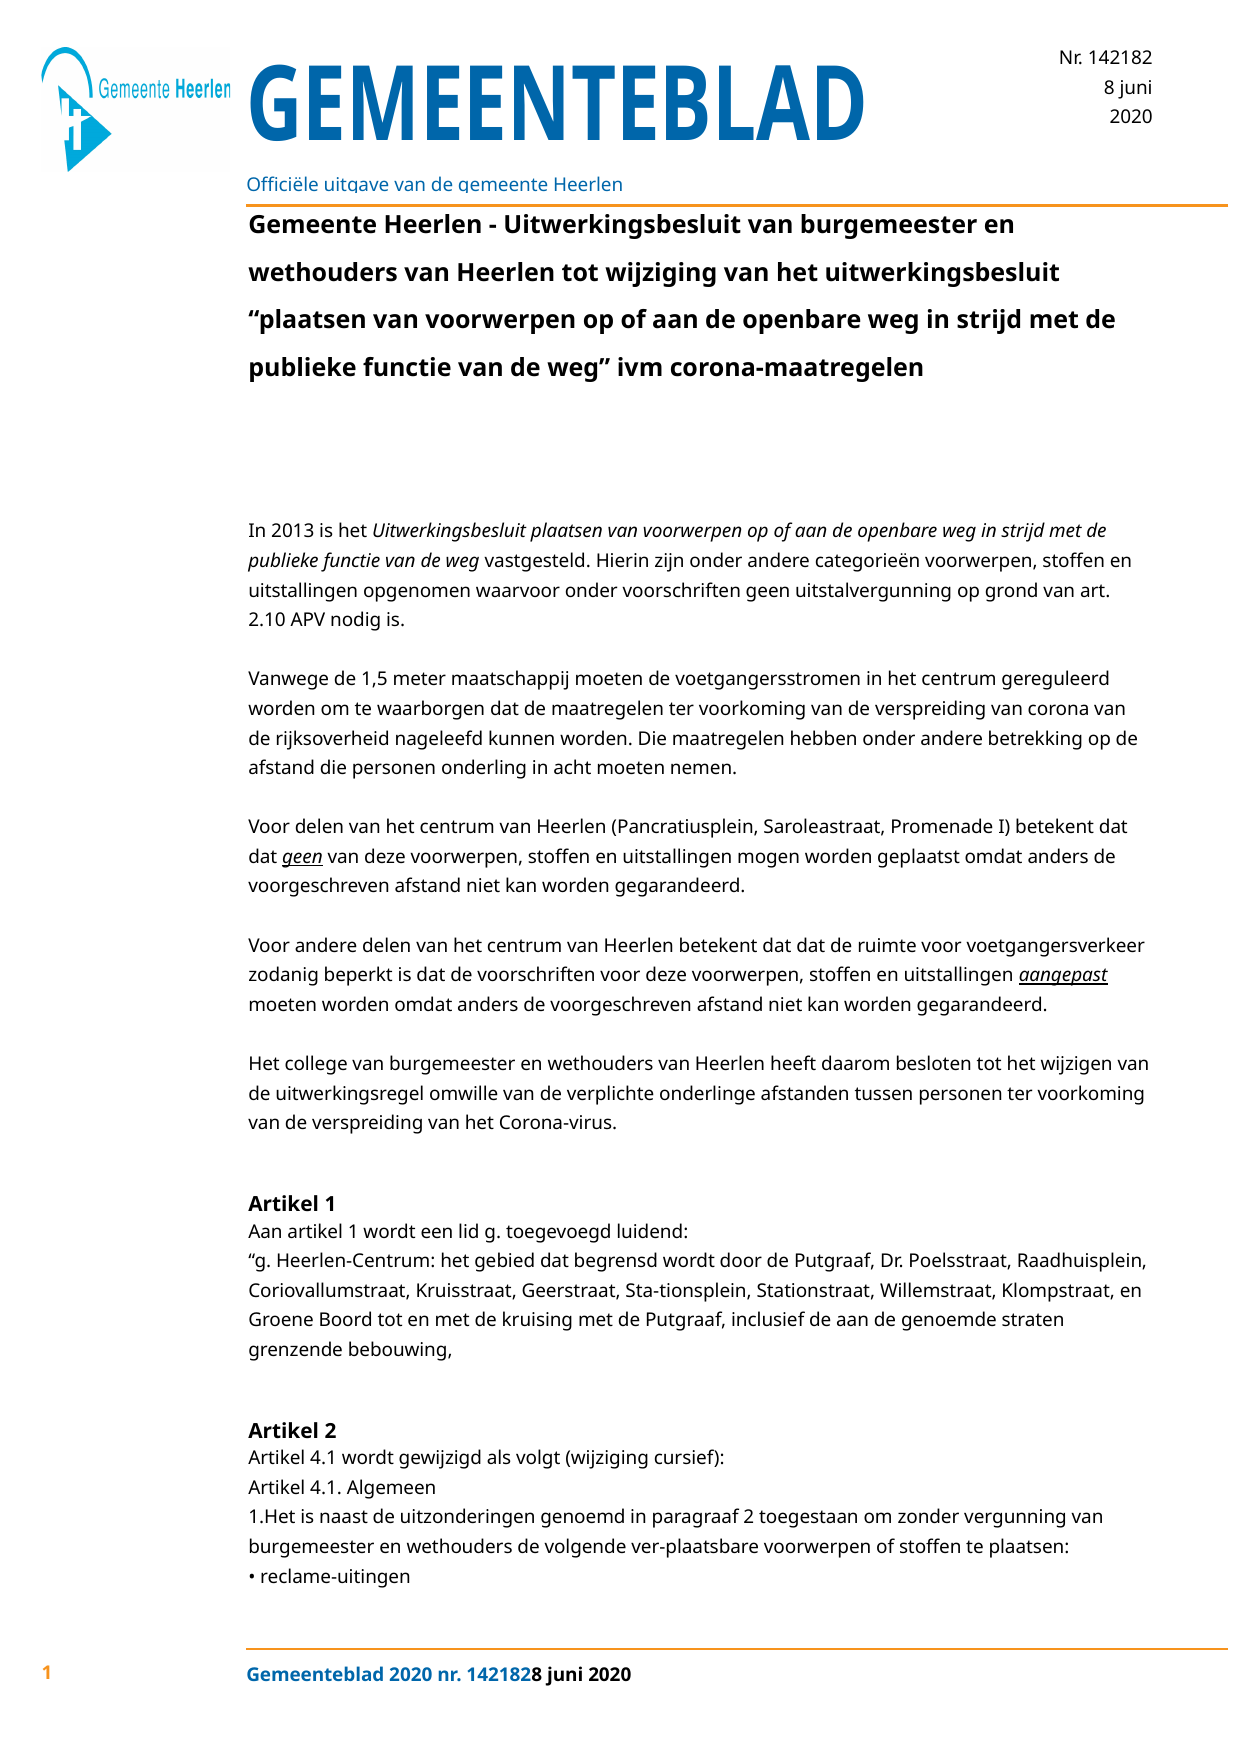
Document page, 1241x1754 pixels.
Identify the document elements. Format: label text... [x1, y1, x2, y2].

text Artikel 4.1. Algemeen [248, 1474, 1152, 1500]
text • reclame-uitingen [248, 1563, 1152, 1589]
text Gemeente Heerlen - Uitwerkingsbesluit van burgemeester en wethouders van Heerlen tot wijziging van het uitwerkingsbesluit “plaatsen van voorwerpen op of aan de openbare weg in strijd met de publieke functie van de weg” ivm corona-maatregelen [248, 207, 1152, 384]
text Aan artikel 1 wordt een lid g. toegevoegd luidend: [248, 1218, 1152, 1243]
text Artikel 1 [248, 1189, 1152, 1218]
text 1.Het is naast de uitzonderingen genoemd in paragraaf 2 toegestaan om zonder vergunning van burgemeester en wethouders de volgende ver-plaatsbare voorwerpen of stoffen te plaatsen: [248, 1504, 1152, 1559]
picture [41, 47, 59, 70]
text In 2013 is het Uitwerkingsbesluit plaatsen van voorwerpen op of aan de openbare weg in strijd met de publieke functie van de weg vastgesteld. Hierin zijn onder andere categorieën voorwerpen, stoffen en uitstallingen opgenomen waarvoor onder voorschriften geen uitstalvergunning op grond van art. 2.10 APV nodig is. [248, 518, 1152, 632]
text Het college van burgemeester en wethouders van Heerlen heeft daarom besloten tot het wijzigen van de uitwerkingsregel omwille van de verplichte onderlinge afstanden tussen personen ter voorkoming van de verspreiding van het Corona-virus. [248, 1050, 1152, 1135]
text Voor andere delen van het centrum van Heerlen betekent dat dat de ruimte voor voetgangersverkeer zodanig beperkt is dat de voorschriften voor deze voorwerpen, stoffen en uitstallingen aangepast moeten worden omdat anders de voorgeschreven afstand niet kan worden gegarandeerd. [248, 932, 1152, 1017]
text Artikel 4.1 wordt gewijzigd als volgt (wijziging cursief): [248, 1444, 1152, 1470]
text Voor delen van het centrum van Heerlen (Pancratiusplein, Saroleastraat, Promenade I) betekent dat dat geen van deze voorwerpen, stoffen en uitstallingen mogen worden geplaatst omdat anders de voorgeschreven afstand niet kan worden gegarandeerd. [248, 813, 1152, 898]
text “g. Heerlen-Centrum: het gebied dat begrensd wordt door de Putgraaf, Dr. Poelsstraat, Raadhuisplein, Coriovallumstraat, Kruisstraat, Geerstraat, Sta-tionsplein, Stationstraat, Willemstraat, Klompstraat, en Groene Boord tot en met de kruising met de Putgraaf, inclusief de aan de genoemde straten grenzende bebouwing, [248, 1247, 1152, 1362]
picture [41, 47, 231, 172]
text Vanwege de 1,5 meter maatschappij moeten de voetgangersstromen in het centrum gereguleerd worden om te waarborgen dat de maatregelen ter voorkoming van de verspreiding van corona van de rijksoverheid nageleefd kunnen worden. Die maatregelen hebben onder andere betrekking op de afstand die personen onderling in acht moeten nemen. [248, 666, 1152, 780]
text Artikel 2 [248, 1416, 1152, 1444]
